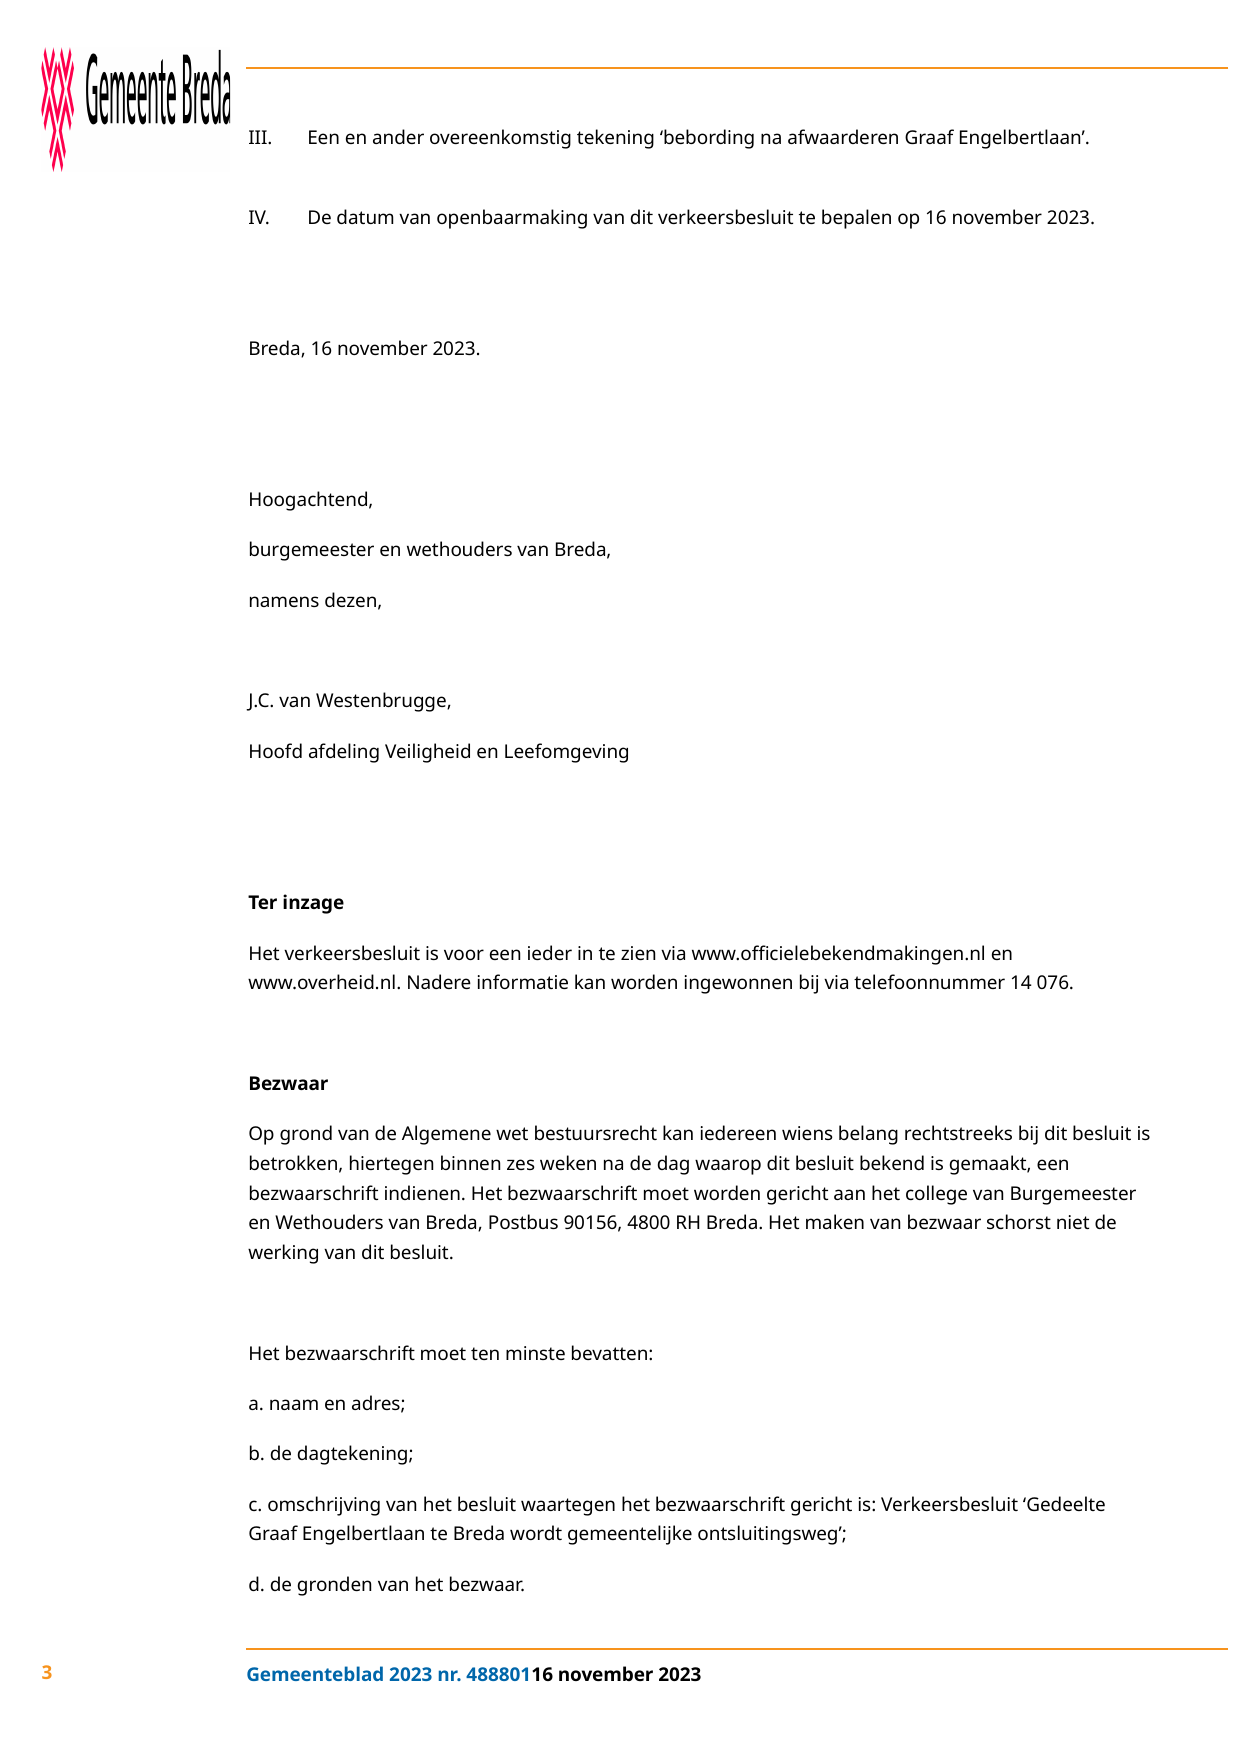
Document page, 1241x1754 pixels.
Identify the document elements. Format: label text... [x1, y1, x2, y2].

text Bezwaar [248, 1070, 1152, 1096]
text Breda, 16 november 2023. [248, 335, 1152, 361]
text namens dezen, [248, 587, 1152, 613]
list Een en ander overeenkomstig tekening ‘bebording na afwaarderen Graaf Engelbertlaan’. [248, 124, 1152, 150]
text b. de dagtekening; [248, 1441, 1152, 1466]
text d. de gronden van het bezwaar. [248, 1571, 1152, 1597]
text J.C. van Westenbrugge, [248, 688, 1152, 713]
text Het bezwaarschrift moet ten minste bevatten: [248, 1340, 1152, 1366]
text Ter inzage [248, 889, 1152, 915]
list De datum van openbaarmaking van dit verkeersbesluit te bepalen op 16 november 2023. [248, 204, 1152, 230]
text Hoofd afdeling Veiligheid en Leefomgeving [248, 738, 1152, 764]
picture [41, 47, 231, 172]
text burgemeester en wethouders van Breda, [248, 536, 1152, 562]
text Hoogachtend, [248, 486, 1152, 512]
text Het verkeersbesluit is voor een ieder in te zien via www.officielebekendmakingen.nl en www.overheid.nl. Nadere informatie kan worden ingewonnen bij via telefoonnummer 14 076. [248, 940, 1152, 995]
text c. omschrijving van het besluit waartegen het bezwaarschrift gericht is: Verkeersbesluit ‘Gedeelte Graaf Engelbertlaan te Breda wordt gemeentelijke ontsluitingsweg’; [248, 1491, 1152, 1546]
text Op grond van de Algemene wet bestuursrecht kan iedereen wiens belang rechtstreeks bij dit besluit is betrokken, hiertegen binnen zes weken na de dag waarop dit besluit bekend is gemaakt, een bezwaarschrift indienen. Het bezwaarschrift moet worden gericht aan het college van Burgemeester en Wethouders van Breda, Postbus 90156, 4800 RH Breda. Het maken van bezwaar schorst niet de werking van dit besluit. [248, 1121, 1152, 1265]
text a. naam en adres; [248, 1390, 1152, 1416]
